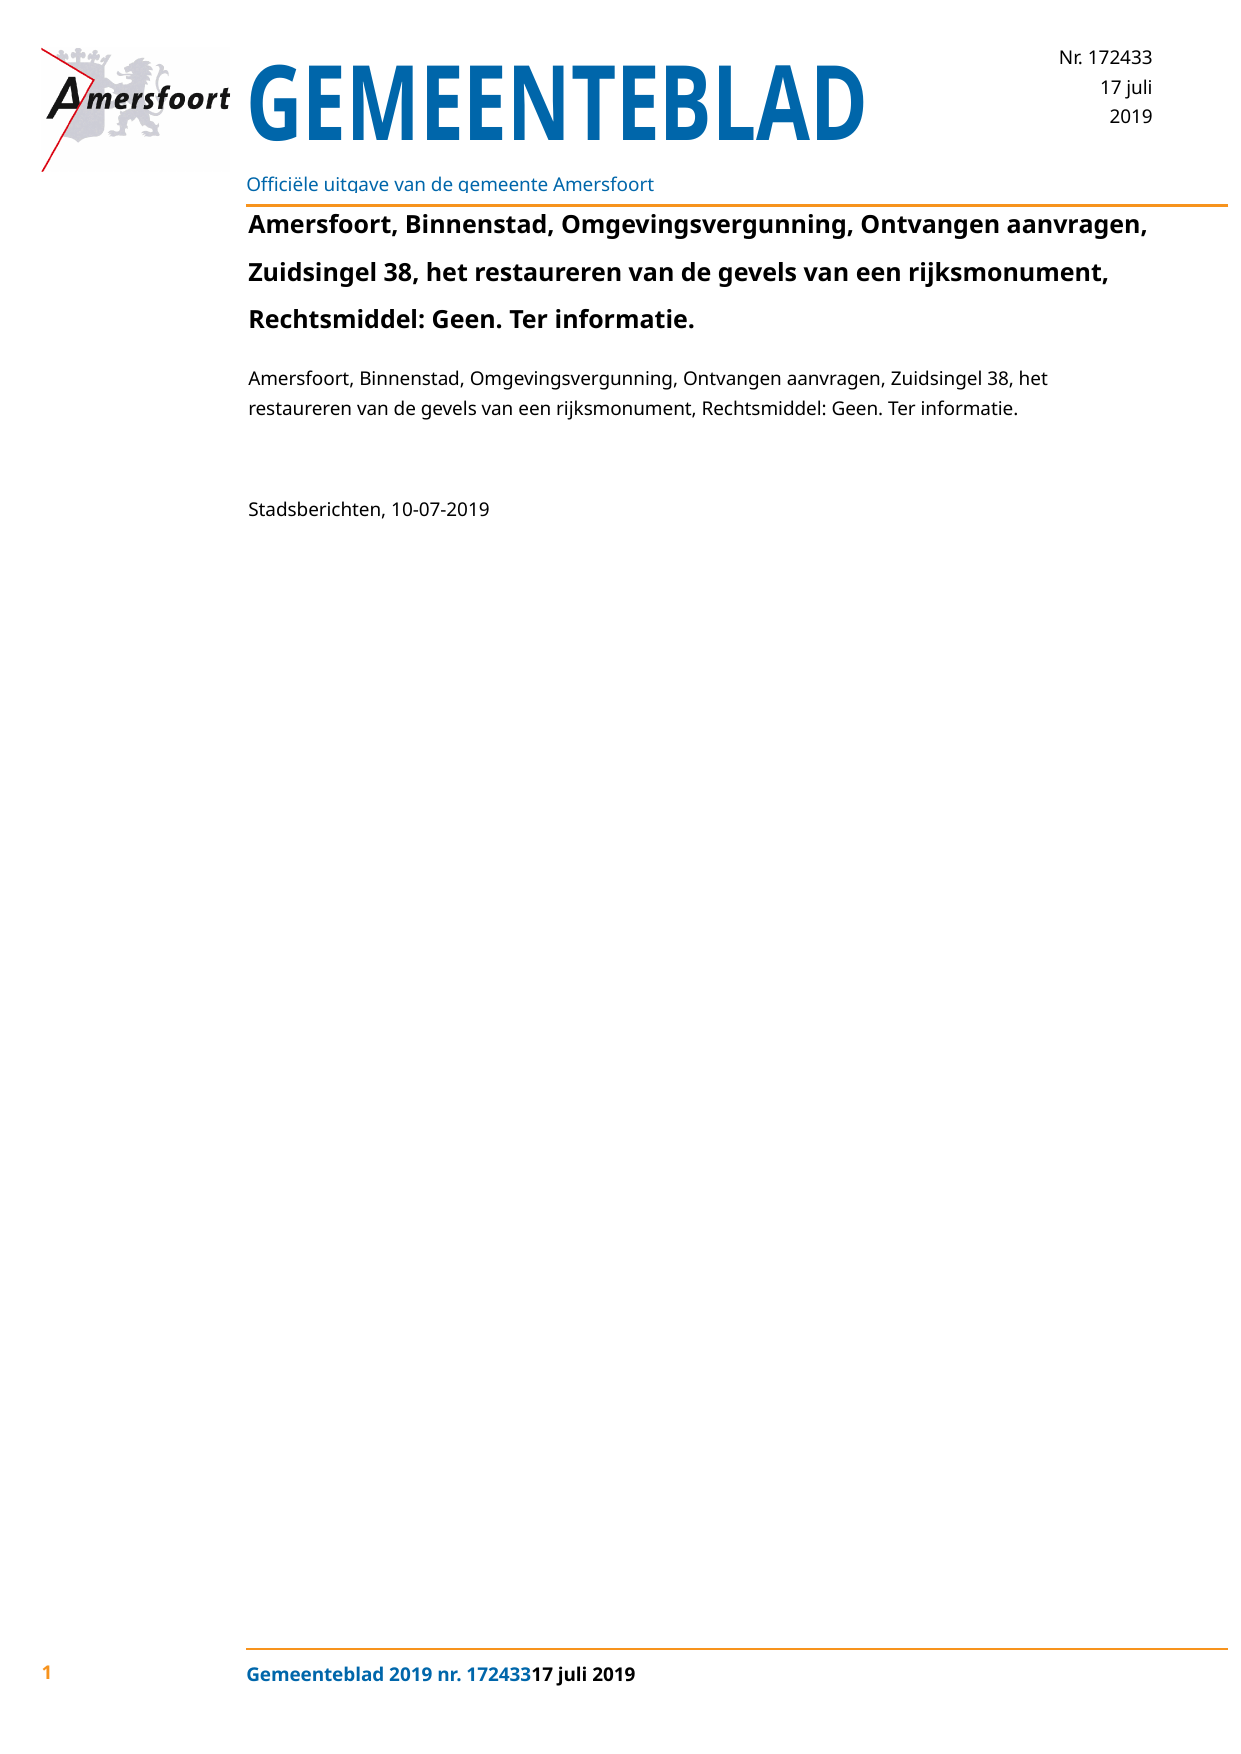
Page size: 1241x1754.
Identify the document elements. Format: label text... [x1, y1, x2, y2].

text Amersfoort, Binnenstad, Omgevingsvergunning, Ontvangen aanvragen, Zuidsingel 38, het restaureren van de gevels van een rijksmonument, Rechtsmiddel: Geen. Ter informatie. [248, 366, 1152, 421]
text Amersfoort, Binnenstad, Omgevingsvergunning, Ontvangen aanvragen, Zuidsingel 38, het restaureren van de gevels van een rijksmonument, Rechtsmiddel: Geen. Ter informatie. [248, 207, 1152, 336]
text Stadsberichten, 10-07-2019 [248, 496, 1152, 522]
picture [41, 47, 231, 172]
